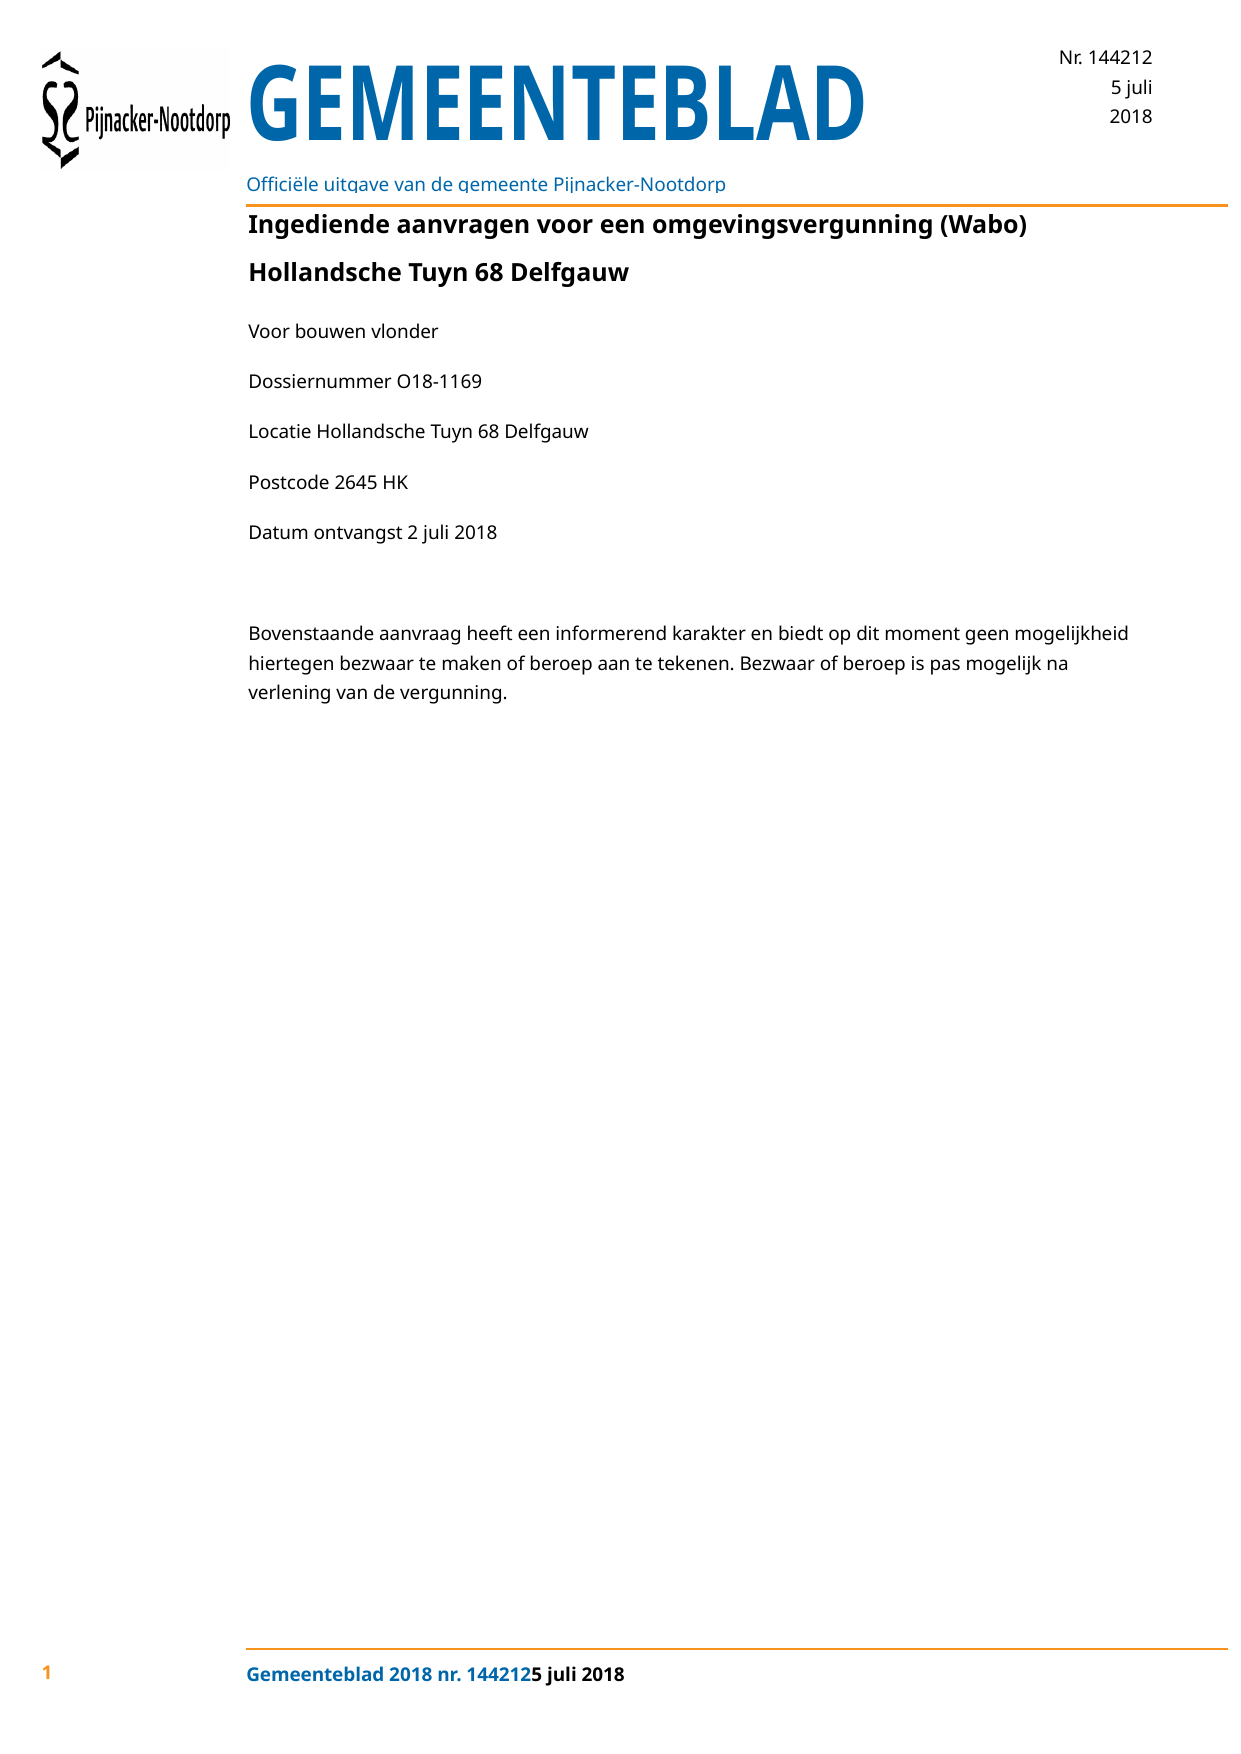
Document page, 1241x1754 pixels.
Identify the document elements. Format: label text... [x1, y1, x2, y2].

text Bovenstaande aanvraag heeft een informerend karakter en biedt op dit moment geen mogelijkheid hiertegen bezwaar te maken of beroep aan te tekenen. Bezwaar of beroep is pas mogelijk na verlening van de vergunning. [248, 620, 1152, 705]
text Datum ontvangst 2 juli 2018 [248, 519, 1152, 545]
text Postcode 2645 HK [248, 469, 1152, 495]
picture [41, 47, 231, 172]
text Ingediende aanvragen voor een omgevingsvergunning (Wabo) Hollandsche Tuyn 68 Delfgauw [248, 207, 1152, 288]
text Voor bouwen vlonder [248, 318, 1152, 344]
text Locatie Hollandsche Tuyn 68 Delfgauw [248, 419, 1152, 444]
text Dossiernummer O18-1169 [248, 368, 1152, 394]
